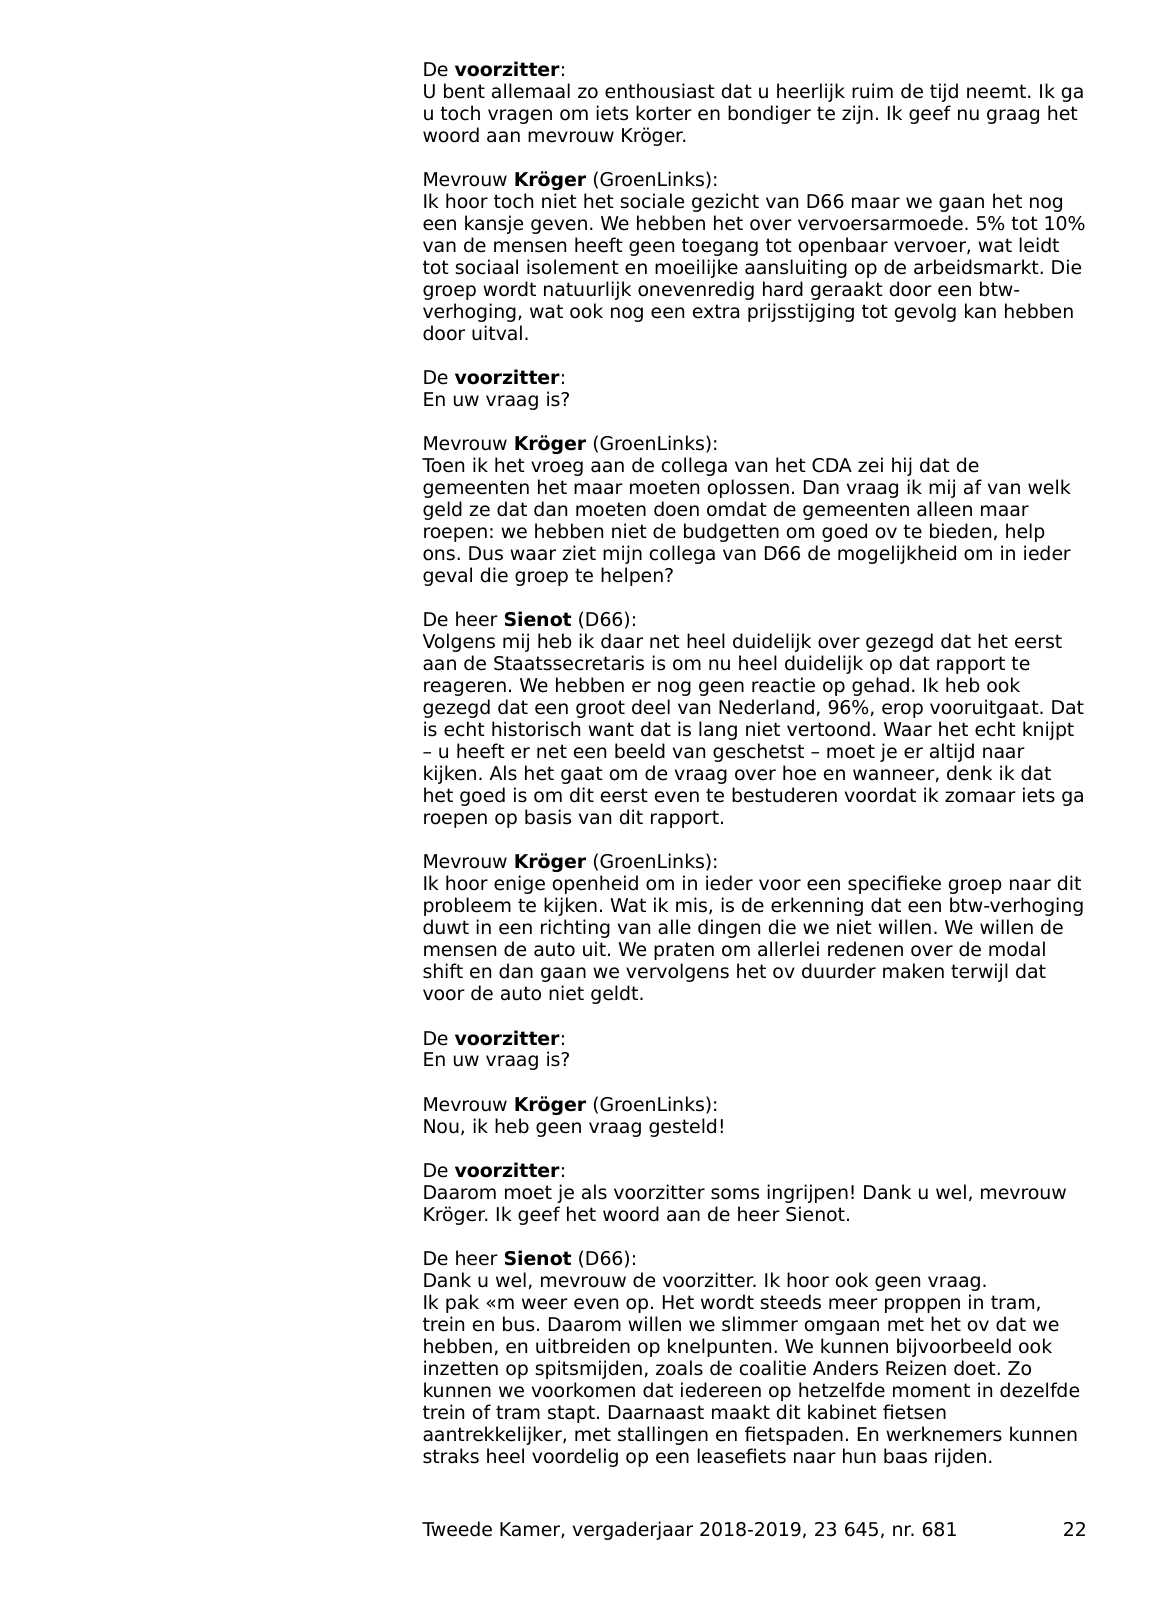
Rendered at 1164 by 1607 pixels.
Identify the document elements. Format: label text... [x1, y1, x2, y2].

text De voorzitter: [422, 367, 1087, 389]
text Mevrouw Kröger (GroenLinks): [422, 1093, 1087, 1116]
text Ik pak «m weer even op. Het wordt steeds meer proppen in tram, trein en bus. Daarom willen we slimmer omgaan met het ov dat we hebben, en uitbreiden op knelpunten. We kunnen bijvoorbeeld ook inzetten op spitsmijden, zoals de coalitie Anders Reizen doet. Zo kunnen we voorkomen dat iedereen op hetzelfde moment in dezelfde trein of tram stapt. Daarnaast maakt dit kabinet fietsen aantrekkelijker, met stallingen en fietspaden. En werknemers kunnen straks heel voordelig op een leasefiets naar hun baas rijden. [422, 1292, 1087, 1468]
text De voorzitter: [422, 59, 1087, 81]
text Volgens mij heb ik daar net heel duidelijk over gezegd dat het eerst aan de Staatssecretaris is om nu heel duidelijk op dat rapport te reageren. We hebben er nog geen reactie op gehad. Ik heb ook gezegd dat een groot deel van Nederland, 96%, erop vooruitgaat. Dat is echt historisch want dat is lang niet vertoond. Waar het echt knijpt – u heeft er net een beeld van geschetst – moet je er altijd naar kijken. Als het gaat om de vraag over hoe en wanneer, denk ik dat het goed is om dit eerst even te bestuderen voordat ik zomaar iets ga roepen op basis van dit rapport. [422, 631, 1087, 829]
text De voorzitter: [422, 1027, 1087, 1049]
text En uw vraag is? [422, 389, 1087, 411]
text Mevrouw Kröger (GroenLinks): [422, 433, 1087, 455]
text U bent allemaal zo enthousiast dat u heerlijk ruim de tijd neemt. Ik ga u toch vragen om iets korter en bondiger te zijn. Ik geef nu graag het woord aan mevrouw Kröger. [422, 81, 1087, 147]
text De voorzitter: [422, 1160, 1087, 1182]
text Daarom moet je als voorzitter soms ingrijpen! Dank u wel, mevrouw Kröger. Ik geef het woord aan de heer Sienot. [422, 1182, 1087, 1226]
text De heer Sienot (D66): [422, 609, 1087, 631]
text Toen ik het vroeg aan de collega van het CDA zei hij dat de gemeenten het maar moeten oplossen. Dan vraag ik mij af van welk geld ze dat dan moeten doen omdat de gemeenten alleen maar roepen: we hebben niet de budgetten om goed ov te bieden, help ons. Dus waar ziet mijn collega van D66 de mogelijkheid om in ieder geval die groep te helpen? [422, 455, 1087, 587]
text Mevrouw Kröger (GroenLinks): [422, 851, 1087, 873]
text Dank u wel, mevrouw de voorzitter. Ik hoor ook geen vraag. [422, 1270, 1087, 1292]
text Ik hoor enige openheid om in ieder voor een specifieke groep naar dit probleem te kijken. Wat ik mis, is de erkenning dat een btw-verhoging duwt in een richting van alle dingen die we niet willen. We willen de mensen de auto uit. We praten om allerlei redenen over de modal shift en dan gaan we vervolgens het ov duurder maken terwijl dat voor de auto niet geldt. [422, 873, 1087, 1005]
text Ik hoor toch niet het sociale gezicht van D66 maar we gaan het nog een kansje geven. We hebben het over vervoersarmoede. 5% tot 10% van de mensen heeft geen toegang tot openbaar vervoer, wat leidt tot sociaal isolement en moeilijke aansluiting op de arbeidsmarkt. Die groep wordt natuurlijk onevenredig hard geraakt door een btw-verhoging, wat ook nog een extra prijsstijging tot gevolg kan hebben door uitval. [422, 191, 1087, 345]
text En uw vraag is? [422, 1049, 1087, 1071]
text Nou, ik heb geen vraag gesteld! [422, 1116, 1087, 1137]
text Mevrouw Kröger (GroenLinks): [422, 169, 1087, 191]
text De heer Sienot (D66): [422, 1248, 1087, 1270]
